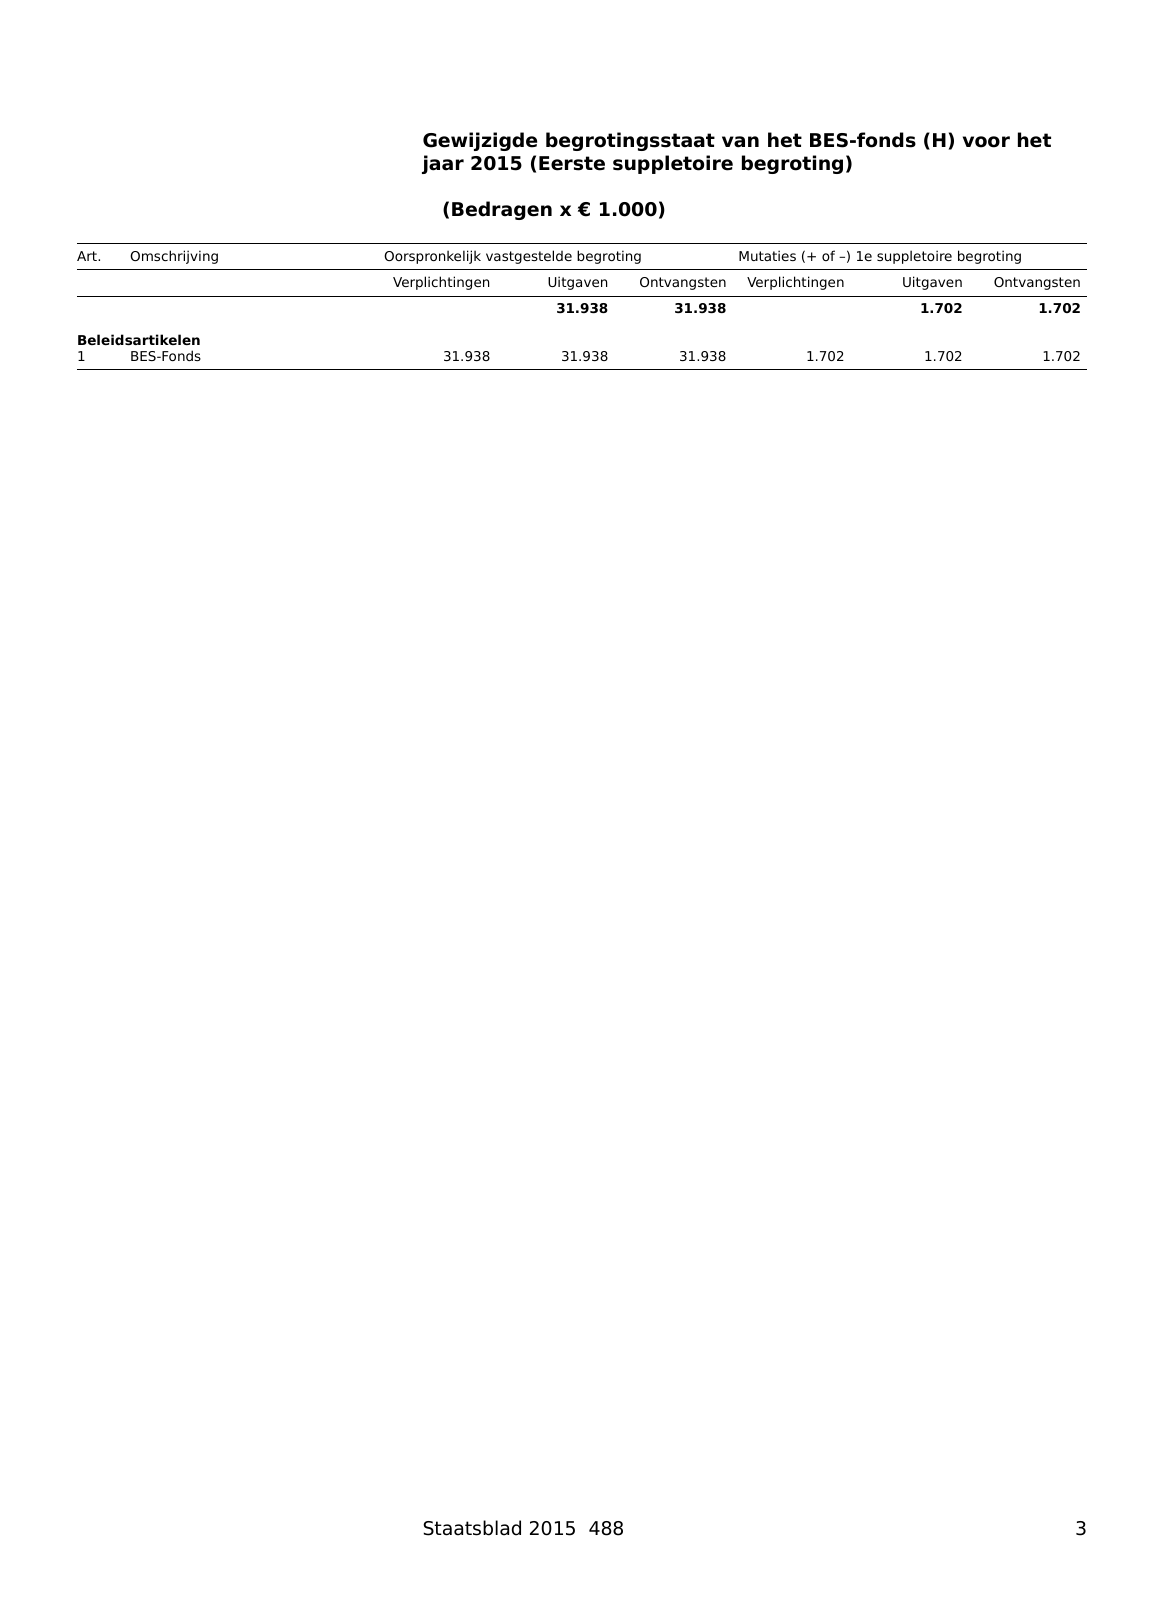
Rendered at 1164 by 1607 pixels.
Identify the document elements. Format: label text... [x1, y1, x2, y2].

table_cell [77, 317, 124, 333]
table_cell [969, 317, 1087, 333]
text (Bedragen x € 1.000) [422, 199, 1087, 221]
table_cell [378, 333, 496, 348]
table_cell 31.938 [496, 349, 614, 369]
table_cell 1 [77, 349, 124, 369]
table_cell [124, 270, 378, 296]
table_cell 1.702 [732, 349, 850, 369]
table_header Art. [77, 244, 124, 269]
table_cell [732, 333, 850, 348]
table_cell [496, 317, 614, 333]
table_cell 31.938 [614, 297, 732, 317]
table_cell Verplichtingen [732, 270, 850, 296]
table_cell [496, 333, 614, 348]
table_cell 1.702 [969, 349, 1087, 369]
table_cell 1.702 [850, 297, 968, 317]
table_cell 1.702 [850, 349, 968, 369]
table_cell Uitgaven [496, 270, 614, 296]
table_cell [614, 317, 732, 333]
table_cell [850, 317, 968, 333]
table_cell [732, 317, 850, 333]
table_cell Ontvangsten [969, 270, 1087, 296]
table_cell 31.938 [378, 349, 496, 369]
table_cell Uitgaven [850, 270, 968, 296]
table_header Omschrijving [124, 244, 378, 269]
table_cell 31.938 [614, 349, 732, 369]
table_cell Beleidsartikelen [77, 333, 378, 348]
table_cell Ontvangsten [614, 270, 732, 296]
table_header Mutaties (+ of –) 1e suppletoire begroting [732, 244, 1087, 269]
subtitle Gewijzigde begrotingsstaat van het BES-fonds (H) voor het jaar 2015 (Eerste suppletoire begroting) [422, 130, 1087, 174]
table_cell 31.938 [496, 297, 614, 317]
table_cell [850, 333, 968, 348]
table_header Oorspronkelijk vastgestelde begroting [378, 244, 732, 269]
table_cell [969, 333, 1087, 348]
table_cell [614, 333, 732, 348]
table_cell [378, 297, 496, 317]
table_cell [77, 270, 124, 296]
table_cell [77, 297, 124, 317]
table_cell Verplichtingen [378, 270, 496, 296]
table_cell [124, 317, 378, 333]
table_cell [378, 317, 496, 333]
table_cell 1.702 [969, 297, 1087, 317]
table_cell [732, 297, 850, 317]
table_cell [124, 297, 378, 317]
table_cell BES-Fonds [124, 349, 378, 369]
